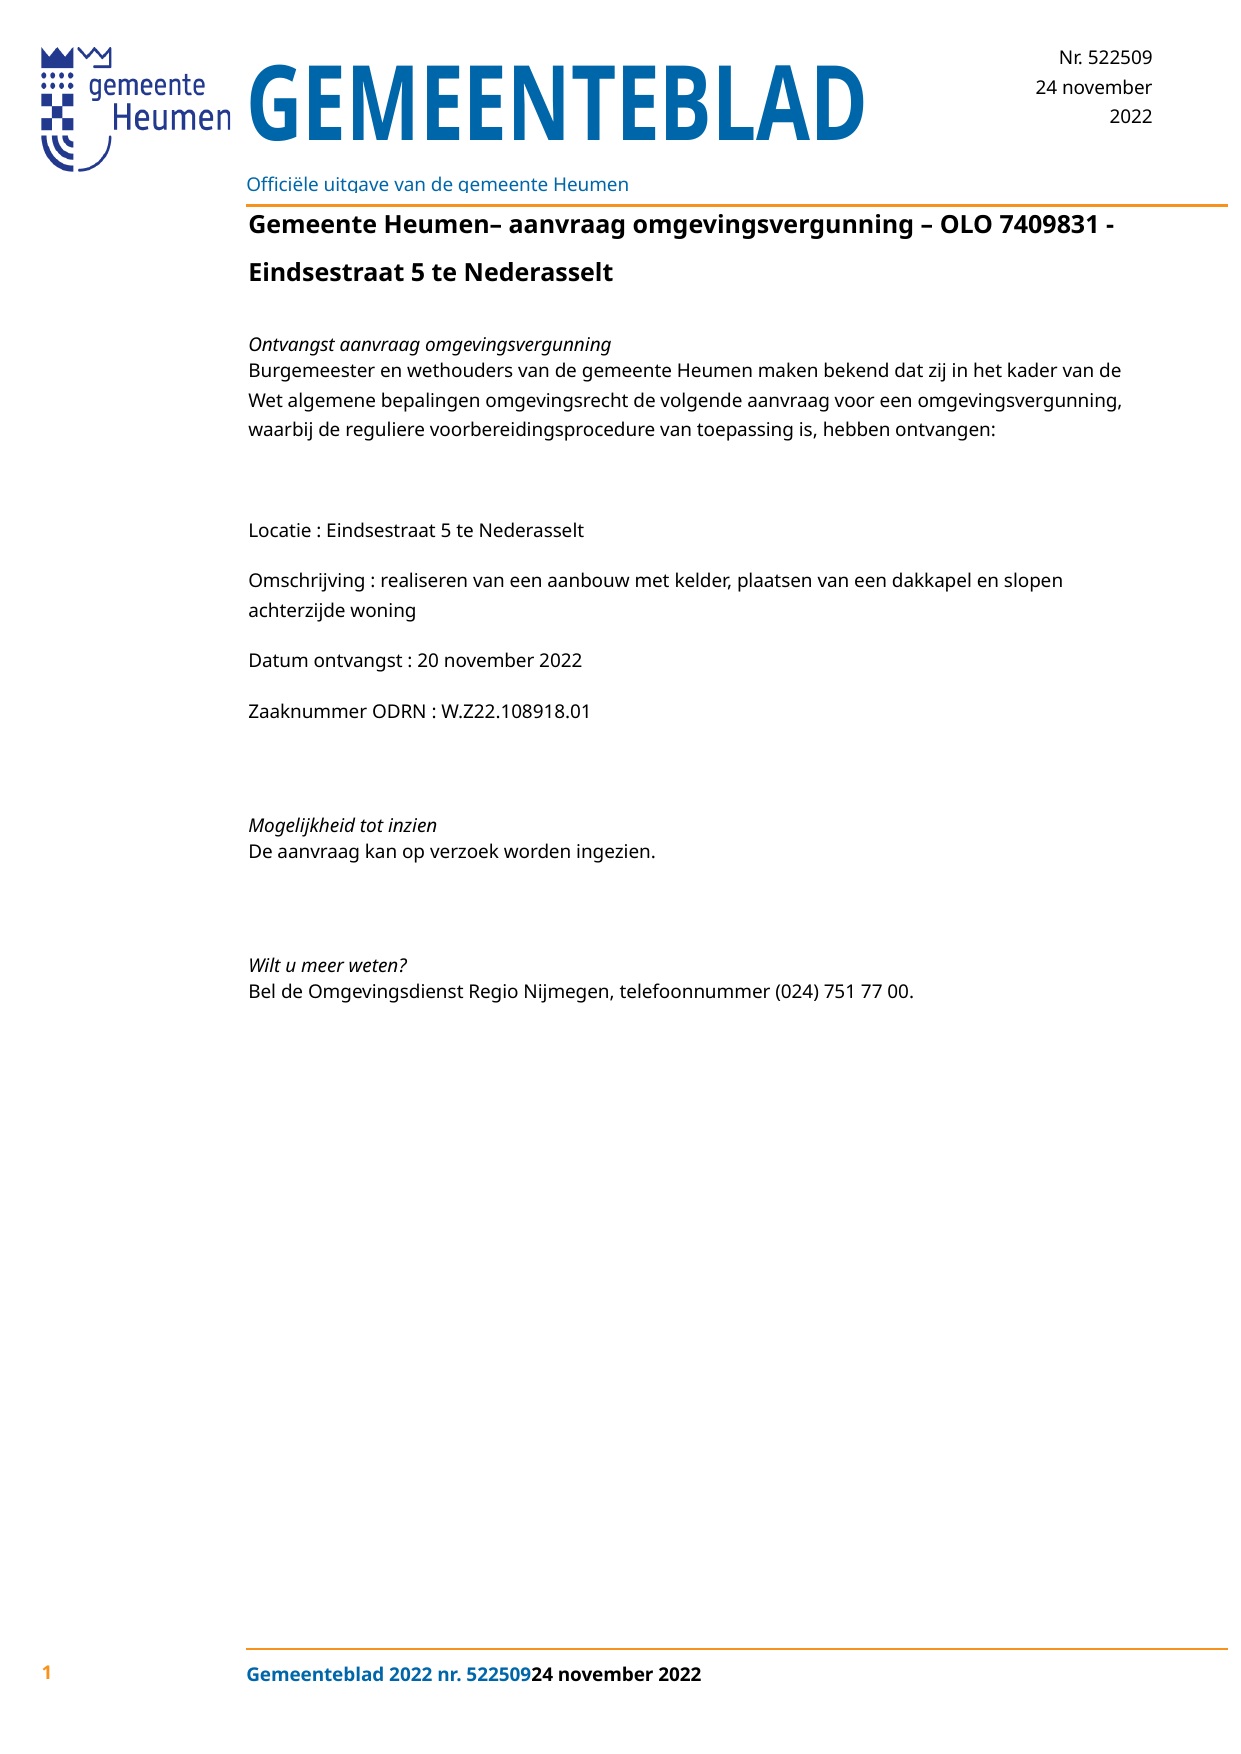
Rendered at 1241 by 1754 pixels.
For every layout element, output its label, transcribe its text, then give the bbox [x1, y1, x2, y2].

text De aanvraag kan op verzoek worden ingezien. [248, 838, 1152, 864]
text Gemeente Heumen– aanvraag omgevingsvergunning – OLO 7409831 - Eindsestraat 5 te Nederasselt [248, 207, 1152, 288]
text Locatie : Eindsestraat 5 te Nederasselt [248, 517, 1152, 543]
text Zaaknummer ODRN : W.Z22.108918.01 [248, 698, 1152, 724]
text Omschrijving : realiseren van een aanbouw met kelder, plaatsen van een dakkapel en slopen achterzijde woning [248, 568, 1152, 623]
text Datum ontvangst : 20 november 2022 [248, 648, 1152, 673]
text Wilt u meer weten? [248, 952, 1152, 978]
text Bel de Omgevingsdienst Regio Nijmegen, telefoonnummer (024) 751 77 00. [248, 978, 1152, 1004]
text Burgemeester en wethouders van de gemeente Heumen maken bekend dat zij in het kader van de Wet algemene bepalingen omgevingsrecht de volgende aanvraag voor een omgevingsvergunning, waarbij de reguliere voorbereidingsprocedure van toepassing is, hebben ontvangen: [248, 357, 1152, 442]
text Ontvangst aanvraag omgevingsvergunning [248, 331, 1152, 357]
picture [41, 47, 231, 172]
text Mogelijkheid tot inzien [248, 812, 1152, 838]
